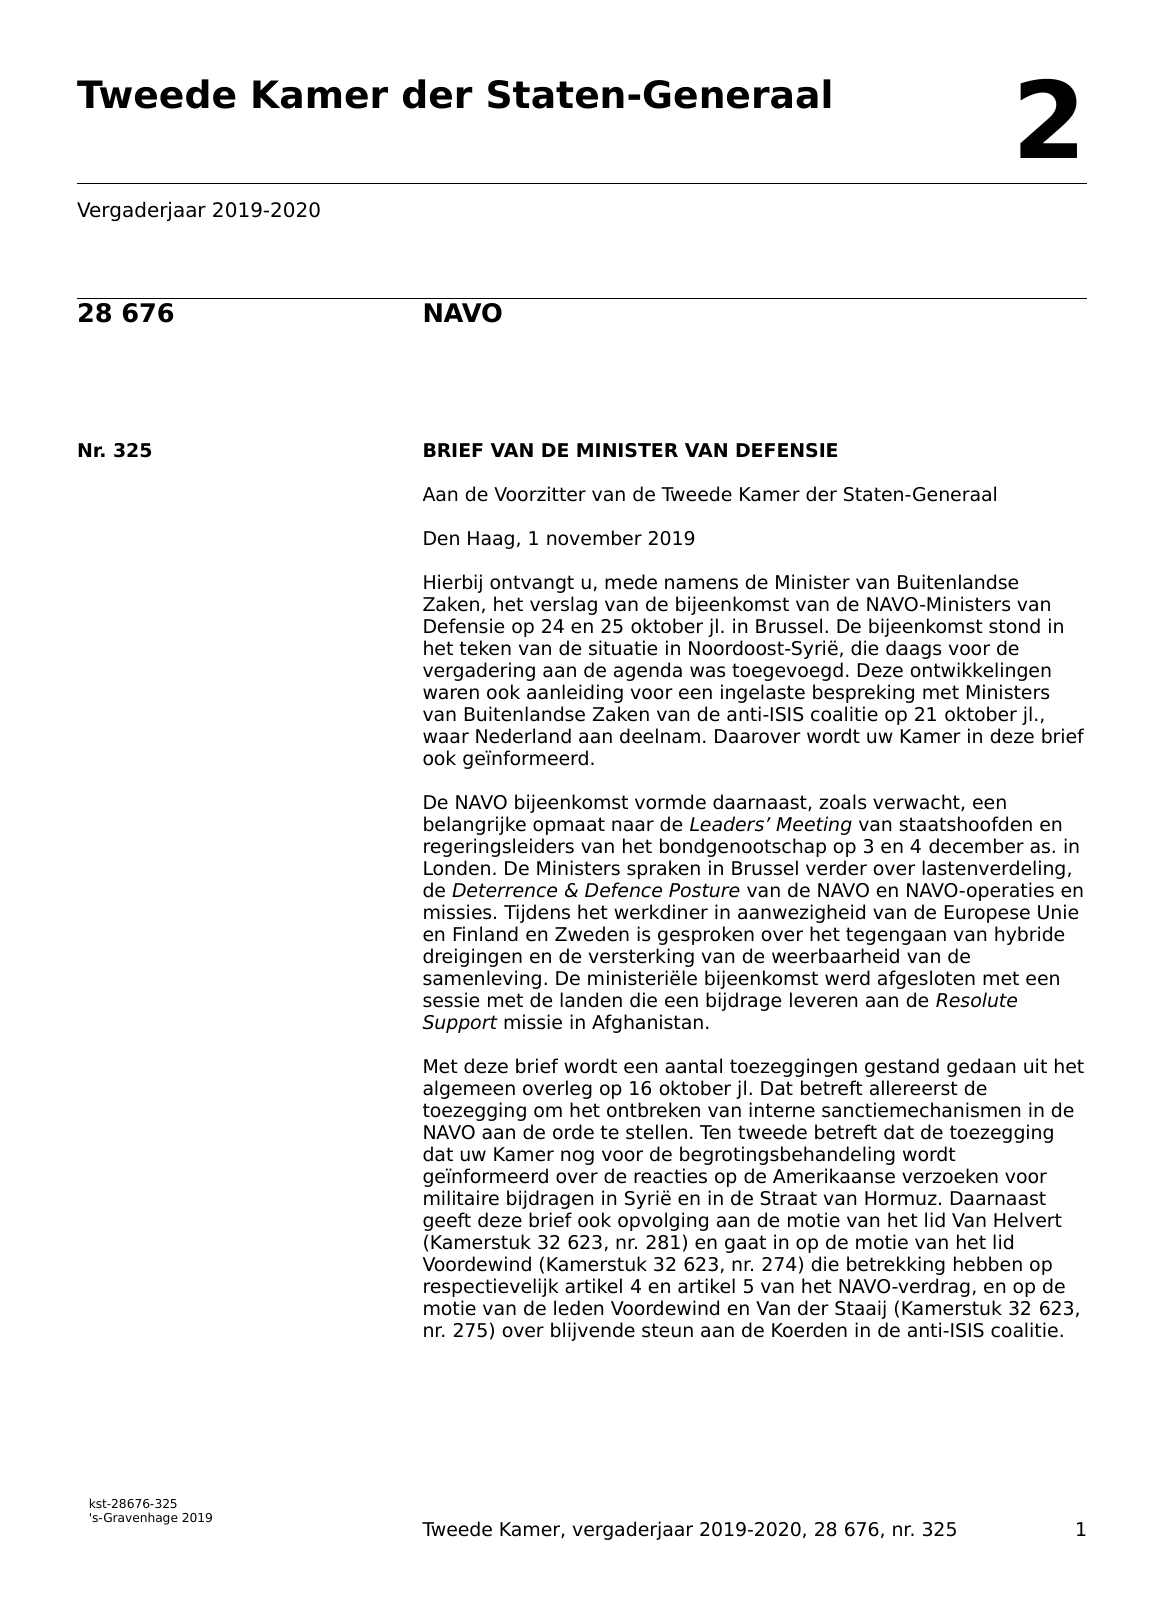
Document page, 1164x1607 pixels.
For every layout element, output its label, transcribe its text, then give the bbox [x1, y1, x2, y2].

table_header Tweede Kamer der Staten-Generaal [77, 59, 886, 183]
subtitle 28 676 NAVO [77, 299, 1087, 329]
subtitle Nr. 325 BRIEF VAN DE MINISTER VAN DEFENSIE [77, 440, 1087, 462]
text Met deze brief wordt een aantal toezeggingen gestand gedaan uit het algemeen overleg op 16 oktober jl. Dat betreft allereerst de toezegging om het ontbreken van interne sanctiemechanismen in de NAVO aan de orde te stellen. Ten tweede betreft dat de toezegging dat uw Kamer nog voor de begrotingsbehandeling wordt geïnformeerd over de reacties op de Amerikaanse verzoeken voor militaire bijdragen in Syrië en in de Straat van Hormuz. Daarnaast geeft deze brief ook opvolging aan de motie van het lid Van Helvert (Kamerstuk 32 623, nr. 281) en gaat in op de motie van het lid Voordewind (Kamerstuk 32 623, nr. 274) die betrekking hebben op respectievelijk artikel 4 en artikel 5 van het NAVO-verdrag, en op de motie van de leden Voordewind en Van der Staaij (Kamerstuk 32 623, nr. 275) over blijvende steun aan de Koerden in de anti-ISIS coalitie. [422, 1056, 1087, 1342]
table_header 2 [886, 59, 1087, 183]
text De NAVO bijeenkomst vormde daarnaast, zoals verwacht, een belangrijke opmaat naar de Leaders’ Meeting van staatshoofden en regeringsleiders van het bondgenootschap op 3 en 4 december as. in Londen. De Ministers spraken in Brussel verder over lastenverdeling, de Deterrence & Defence Posture van de NAVO en NAVO-operaties en missies. Tijdens het werkdiner in aanwezigheid van de Europese Unie en Finland en Zweden is gesproken over het tegengaan van hybride dreigingen en de versterking van de weerbaarheid van de samenleving. De ministeriële bijeenkomst werd afgesloten met een sessie met de landen die een bijdrage leveren aan de Resolute Support missie in Afghanistan. [422, 792, 1087, 1034]
text 's-Gravenhage 2019 [88, 1511, 323, 1525]
text Den Haag, 1 november 2019 [422, 528, 1087, 550]
text Aan de Voorzitter van de Tweede Kamer der Staten-Generaal [422, 484, 1087, 506]
text Hierbij ontvangt u, mede namens de Minister van Buitenlandse Zaken, het verslag van de bijeenkomst van de NAVO-Ministers van Defensie op 24 en 25 oktober jl. in Brussel. De bijeenkomst stond in het teken van de situatie in Noordoost-Syrië, die daags voor de vergadering aan de agenda was toegevoegd. Deze ontwikkelingen waren ook aanleiding voor een ingelaste bespreking met Ministers van Buitenlandse Zaken van de anti-ISIS coalitie op 21 oktober jl., waar Nederland aan deelnam. Daarover wordt uw Kamer in deze brief ook geïnformeerd. [422, 572, 1087, 770]
text kst-28676-325 [88, 1497, 323, 1511]
table_cell Vergaderjaar 2019-2020 [77, 184, 1087, 298]
